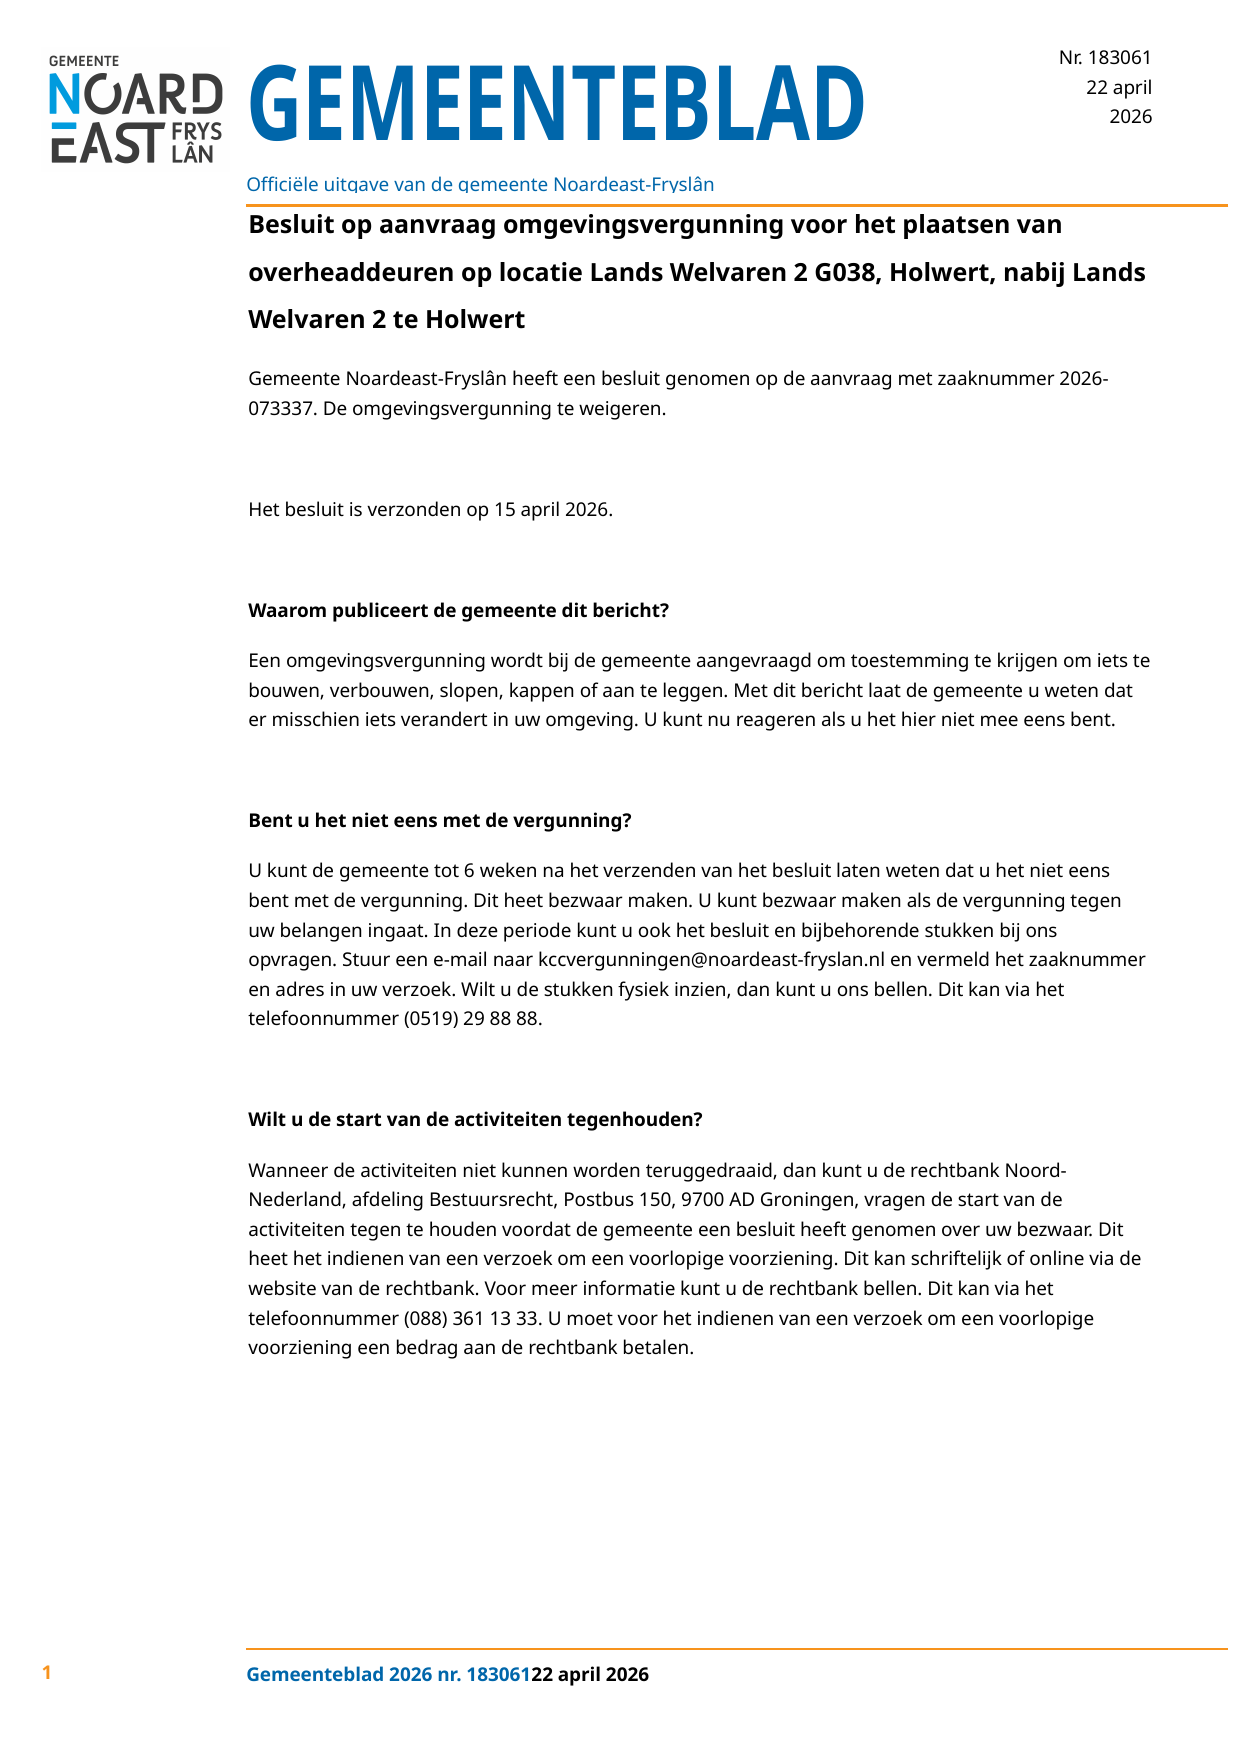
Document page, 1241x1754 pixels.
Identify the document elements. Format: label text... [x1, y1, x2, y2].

text Het besluit is verzonden op 15 april 2026. [248, 496, 1152, 522]
picture [41, 47, 231, 172]
text Wilt u de start van de activiteiten tegenhouden? [248, 1106, 1152, 1132]
text Gemeente Noardeast-Fryslân heeft een besluit genomen op de aanvraag met zaaknummer 2026-073337. De omgevingsvergunning te weigeren. [248, 366, 1152, 421]
text Besluit op aanvraag omgevingsvergunning voor het plaatsen van overheaddeuren op locatie Lands Welvaren 2 G038, Holwert, nabij Lands Welvaren 2 te Holwert [248, 207, 1152, 336]
text U kunt de gemeente tot 6 weken na het verzenden van het besluit laten weten dat u het niet eens bent met de vergunning. Dit heet bezwaar maken. U kunt bezwaar maken als de vergunning tegen uw belangen ingaat. In deze periode kunt u ook het besluit en bijbehorende stukken bij ons opvragen. Stuur een e-mail naar kccvergunningen@noardeast-fryslan.nl en vermeld het zaaknummer en adres in uw verzoek. Wilt u de stukken fysiek inzien, dan kunt u ons bellen. Dit kan via het telefoonnummer (0519) 29 88 88. [248, 858, 1152, 1031]
text Een omgevingsvergunning wordt bij de gemeente aangevraagd om toestemming te krijgen om iets te bouwen, verbouwen, slopen, kappen of aan te leggen. Met dit bericht laat de gemeente u weten dat er misschien iets verandert in uw omgeving. U kunt nu reageren als u het hier niet mee eens bent. [248, 647, 1152, 732]
text Wanneer de activiteiten niet kunnen worden teruggedraaid, dan kunt u de rechtbank Noord-Nederland, afdeling Bestuursrecht, Postbus 150, 9700 AD Groningen, vragen de start van de activiteiten tegen te houden voordat de gemeente een besluit heeft genomen over uw bezwaar. Dit heet het indienen van een verzoek om een voorlopige voorziening. Dit kan schriftelijk of online via de website van de rechtbank. Voor meer informatie kunt u de rechtbank bellen. Dit kan via het telefoonnummer (088) 361 13 33. U moet voor het indienen van een verzoek om een voorlopige voorziening een bedrag aan de rechtbank betalen. [248, 1157, 1152, 1360]
text Waarom publiceert de gemeente dit bericht? [248, 597, 1152, 622]
text Bent u het niet eens met de vergunning? [248, 807, 1152, 833]
